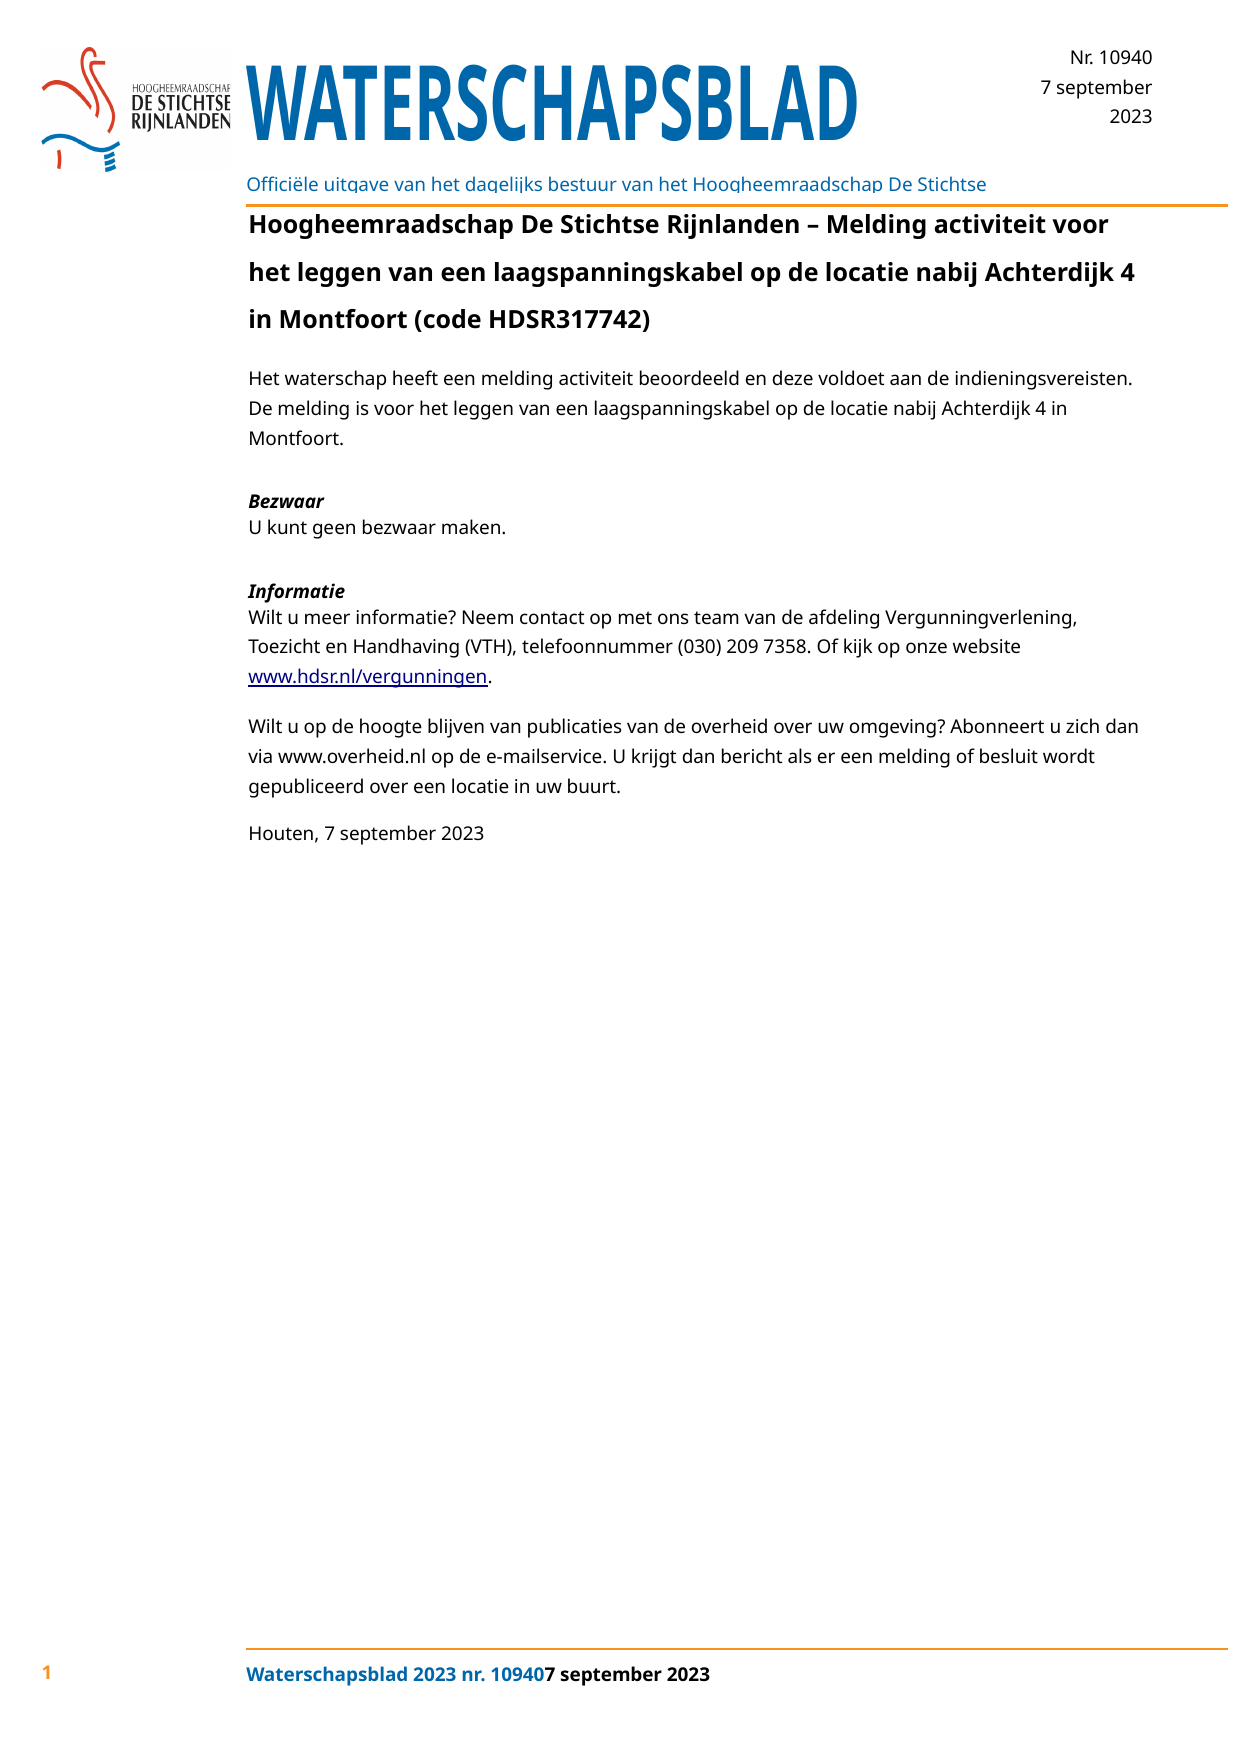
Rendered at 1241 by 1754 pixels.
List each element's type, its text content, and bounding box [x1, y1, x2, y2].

text Bezwaar [248, 489, 1152, 514]
text Het waterschap heeft een melding activiteit beoordeeld en deze voldoet aan de indieningsvereisten. De melding is voor het leggen van een laagspanningskabel op de locatie nabij Achterdijk 4 in Montfoort. [248, 366, 1152, 450]
text Wilt u meer informatie? Neem contact op met ons team van de afdeling Vergunningverlening, Toezicht en Handhaving (VTH), telefoonnummer (030) 209 7358. Of kijk op onze website www.hdsr.nl/vergunningen. [248, 604, 1152, 689]
text Houten, 7 september 2023 [248, 821, 1152, 846]
text U kunt geen bezwaar maken. [248, 514, 1152, 540]
text Hoogheemraadschap De Stichtse Rijnlanden – Melding activiteit voor het leggen van een laagspanningskabel op de locatie nabij Achterdijk 4 in Montfoort (code HDSR317742) [248, 207, 1152, 336]
text Wilt u op de hoogte blijven van publicaties van de overheid over uw omgeving? Abonneert u zich dan via www.overheid.nl op de e-mailservice. U krijgt dan bericht als er een melding of besluit wordt gepubliceerd over een locatie in uw buurt. [248, 714, 1152, 798]
picture [41, 47, 231, 172]
text Informatie [248, 578, 1152, 604]
